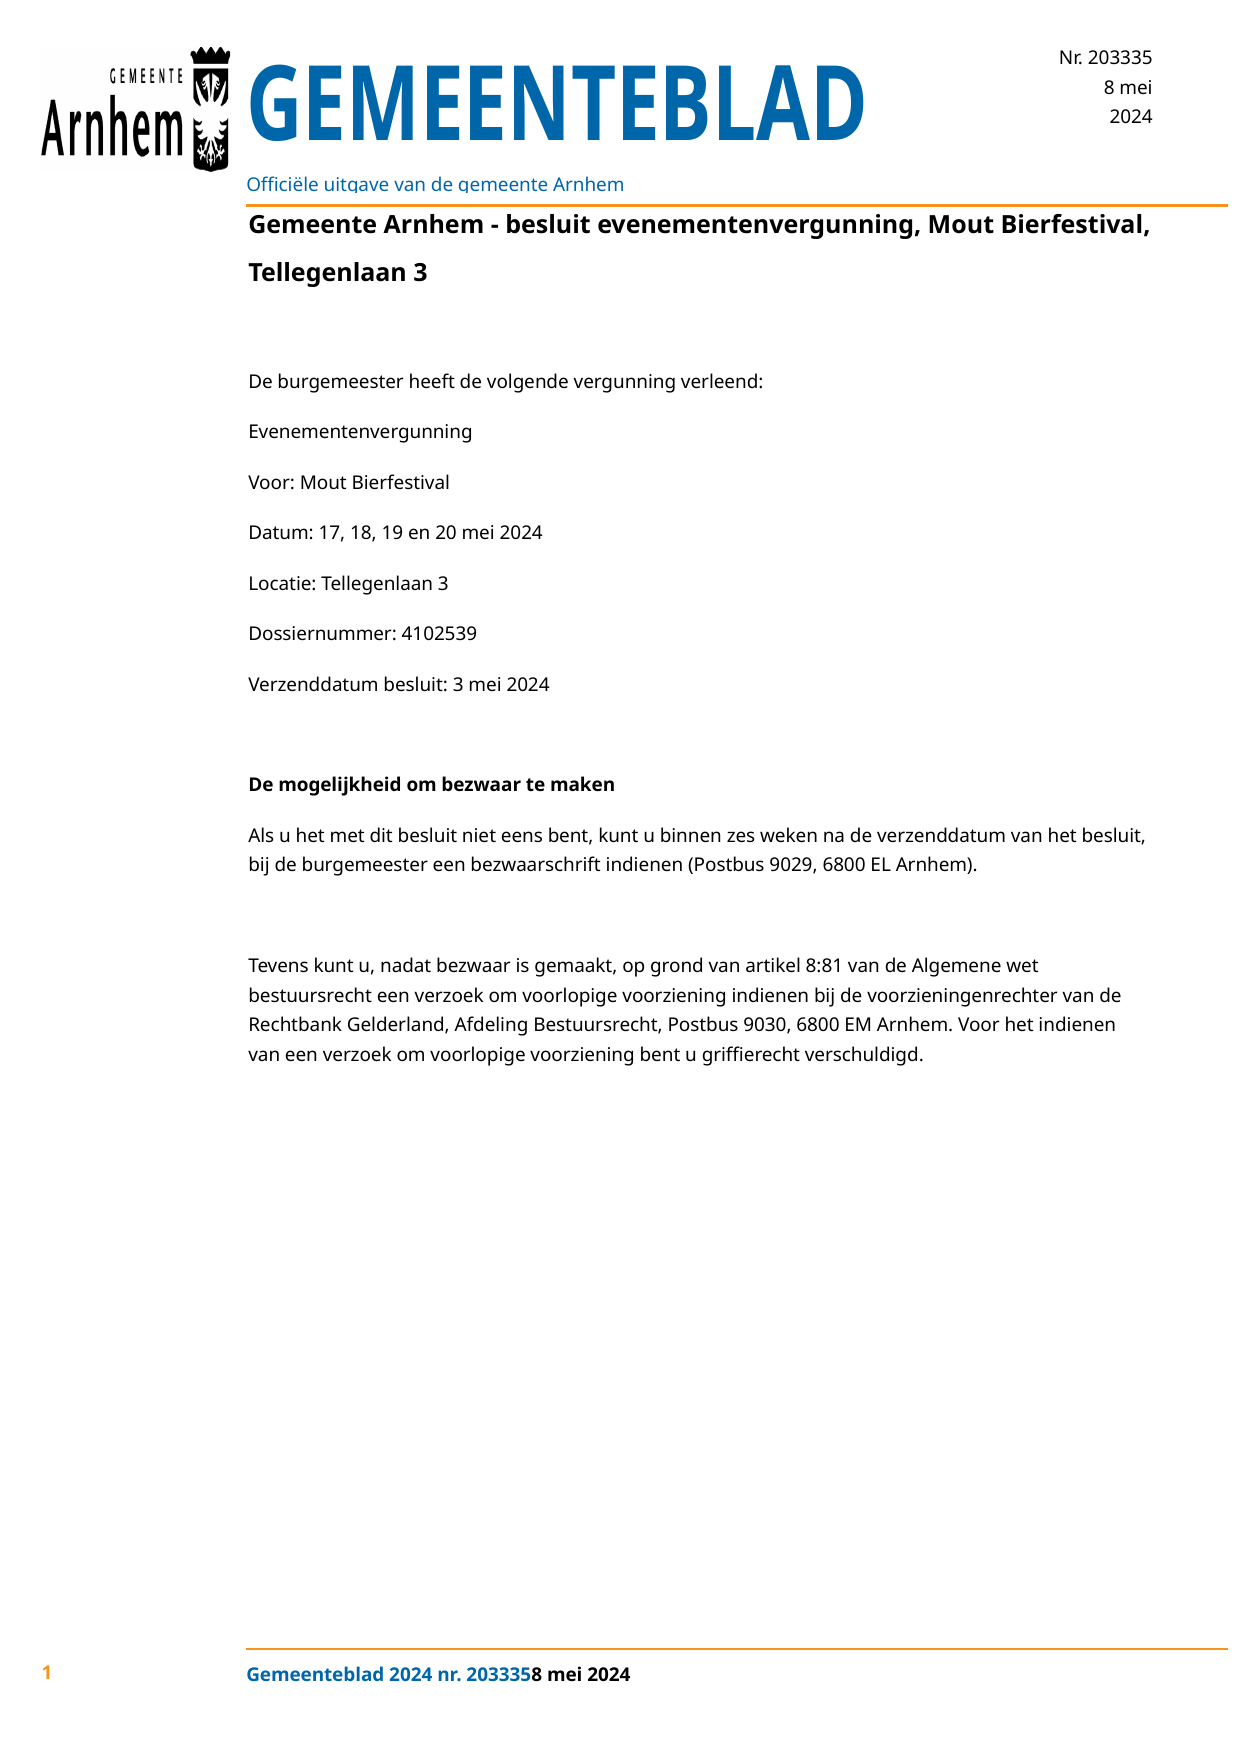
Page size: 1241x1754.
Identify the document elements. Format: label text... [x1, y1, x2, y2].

text Evenementenvergunning [248, 419, 1152, 444]
text Dossiernummer: 4102539 [248, 620, 1152, 646]
picture [41, 47, 231, 172]
text Gemeente Arnhem - besluit evenementenvergunning, Mout Bierfestival, Tellegenlaan 3 [248, 207, 1152, 288]
text Verzenddatum besluit: 3 mei 2024 [248, 671, 1152, 697]
text Voor: Mout Bierfestival [248, 469, 1152, 495]
text Locatie: Tellegenlaan 3 [248, 570, 1152, 596]
text De burgemeester heeft de volgende vergunning verleend: [248, 368, 1152, 394]
text De mogelijkheid om bezwaar te maken [248, 772, 1152, 797]
text Tevens kunt u, nadat bezwaar is gemaakt, op grond van artikel 8:81 van de Algemene wet bestuursrecht een verzoek om voorlopige voorziening indienen bij de voorzieningenrechter van de Rechtbank Gelderland, Afdeling Bestuursrecht, Postbus 9030, 6800 EM Arnhem. Voor het indienen van een verzoek om voorlopige voorziening bent u griffierecht verschuldigd. [248, 952, 1152, 1067]
text Als u het met dit besluit niet eens bent, kunt u binnen zes weken na de verzenddatum van het besluit, bij de burgemeester een bezwaarschrift indienen (Postbus 9029, 6800 EL Arnhem). [248, 822, 1152, 877]
text Datum: 17, 18, 19 en 20 mei 2024 [248, 519, 1152, 545]
